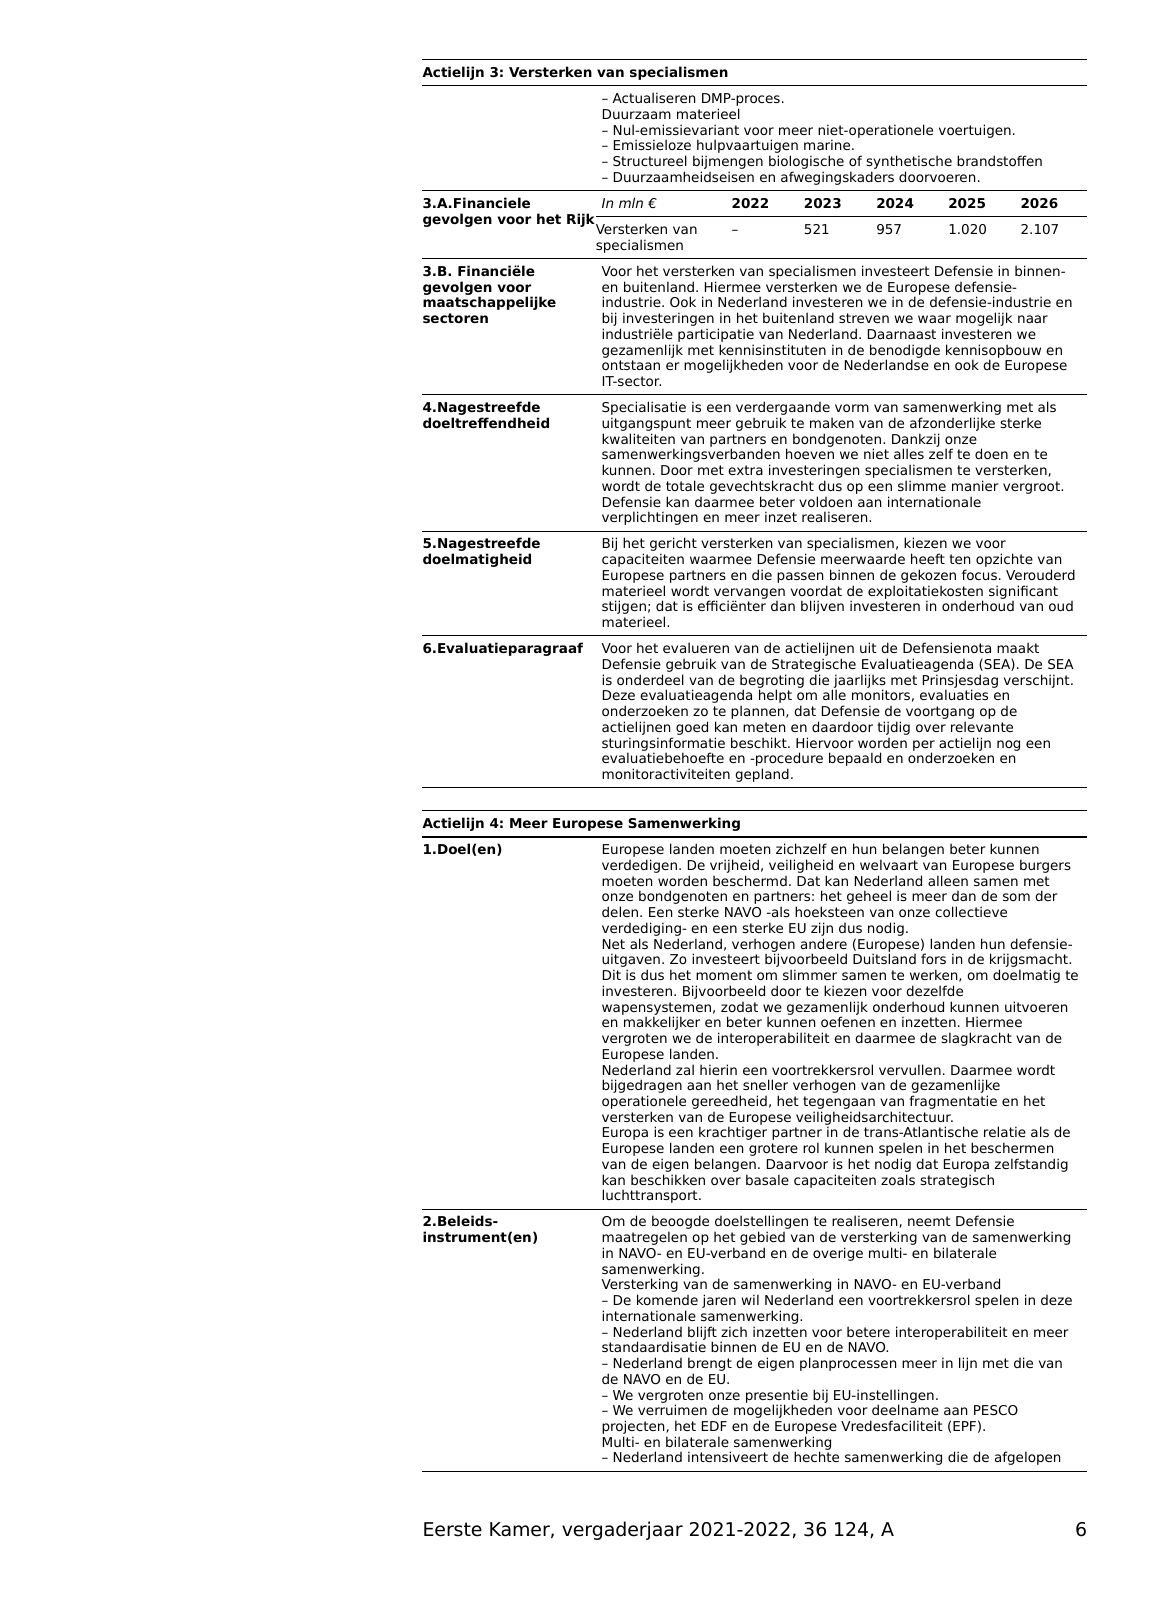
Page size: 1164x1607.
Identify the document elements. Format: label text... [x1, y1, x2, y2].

table_cell 1.Doel(en) [422, 838, 596, 1208]
table_cell Voor het evalueren van de actielijnen uit de Defensienota maakt Defensie gebruik van de Strategische Evaluatieagenda (SEA). De SEA is onderdeel van de begroting die jaarlijks met Prinsjesdag verschijnt. Deze evaluatieagenda helpt om alle monitors, evaluaties en onderzoeken zo te plannen, dat Defensie de voortgang op de actielijnen goed kan meten en daardoor tijdig over relevante sturingsinformatie beschikt. Hiervoor worden per actielijn nog een evaluatiebehoefte en -procedure bepaald en onderzoeken en monitoractiviteiten gepland. [596, 636, 1087, 787]
table_cell 2025 [942, 191, 1014, 216]
table_cell – Actualiseren DMP-proces. Duurzaam materieel – Nul-emissievariant voor meer niet-operationele voertuigen. – Emissieloze hulpvaartuigen marine. – Structureel bijmengen biologische of synthetische brandstoffen – Duurzaamheidseisen en afwegingskaders doorvoeren. [596, 86, 1087, 190]
table_cell 957 [870, 217, 942, 258]
table_header Actielijn 3: Versterken van specialismen [422, 60, 1087, 85]
table_cell 521 [798, 217, 870, 258]
table_cell [422, 86, 596, 190]
table_cell 3.A.Financiele gevolgen voor het Rijk [422, 191, 596, 258]
table_header Actielijn 4: Meer Europese Samenwerking [422, 811, 1087, 836]
table_cell 2.Beleids-instrument(en) [422, 1210, 596, 1471]
table_cell – [726, 217, 798, 258]
table_cell 1.020 [942, 217, 1014, 258]
table_cell Bij het gericht versterken van specialismen, kiezen we voor capaciteiten waarmee Defensie meerwaarde heeft ten opzichte van Europese partners en die passen binnen de gekozen focus. Verouderd materieel wordt vervangen voordat de exploitatiekosten significant stijgen; dat is efficiënter dan blijven investeren in onderhoud van oud materieel. [596, 532, 1087, 635]
table_cell 5.Nagestreefde doelmatigheid [422, 532, 596, 635]
table_cell 2022 [726, 191, 798, 216]
table_cell In mln € [596, 191, 726, 216]
table_cell Versterken van specialismen [596, 217, 726, 258]
table_cell 2026 [1014, 191, 1087, 216]
table_cell Europese landen moeten zichzelf en hun belangen beter kunnen verdedigen. De vrijheid, veiligheid en welvaart van Europese burgers moeten worden beschermd. Dat kan Nederland alleen samen met onze bondgenoten en partners: het geheel is meer dan de som der delen. Een sterke NAVO -als hoeksteen van onze collectieve verdediging- en een sterke EU zijn dus nodig. Net als Nederland, verhogen andere (Europese) landen hun defensie-uitgaven. Zo investeert bijvoorbeeld Duitsland fors in de krijgsmacht. Dit is dus het moment om slimmer samen te werken, om doelmatig te investeren. Bijvoorbeeld door te kiezen voor dezelfde wapensystemen, zodat we gezamenlijk onderhoud kunnen uitvoeren en makkelijker en beter kunnen oefenen en inzetten. Hiermee vergroten we de interoperabiliteit en daarmee de slagkracht van de Europese landen. Nederland zal hierin een voortrekkersrol vervullen. Daarmee wordt bijgedragen aan het sneller verhogen van de gezamenlijke operationele gereedheid, het tegengaan van fragmentatie en het versterken van de Europese veiligheidsarchitectuur. Europa is een krachtiger partner in de trans-Atlantische relatie als de Europese landen een grotere rol kunnen spelen in het beschermen van de eigen belangen. Daarvoor is het nodig dat Europa zelfstandig kan beschikken over basale capaciteiten zoals strategisch luchttransport. [596, 838, 1087, 1208]
table_cell 2023 [798, 191, 870, 216]
table_cell 2024 [870, 191, 942, 216]
table_cell Voor het versterken van specialismen investeert Defensie in binnen- en buitenland. Hiermee versterken we de Europese defensie-industrie. Ook in Nederland investeren we in de defensie-industrie en bij investeringen in het buitenland streven we waar mogelijk naar industriële participatie van Nederland. Daarnaast investeren we gezamenlijk met kennisinstituten in de benodigde kennisopbouw en ontstaan er mogelijkheden voor de Nederlandse en ook de Europese IT-sector. [596, 259, 1087, 394]
table_cell Om de beoogde doelstellingen te realiseren, neemt Defensie maatregelen op het gebied van de versterking van de samenwerking in NAVO- en EU-verband en de overige multi- en bilaterale samenwerking. Versterking van de samenwerking in NAVO- en EU-verband – De komende jaren wil Nederland een voortrekkersrol spelen in deze internationale samenwerking. – Nederland blijft zich inzetten voor betere interoperabiliteit en meer standaardisatie binnen de EU en de NAVO. – Nederland brengt de eigen planprocessen meer in lijn met die van de NAVO en de EU. – We vergroten onze presentie bij EU-instellingen. – We verruimen de mogelijkheden voor deelname aan PESCO projecten, het EDF en de Europese Vredesfaciliteit (EPF). Multi- en bilaterale samenwerking – Nederland intensiveert de hechte samenwerking die de afgelopen [596, 1210, 1087, 1471]
table_cell 3.B. Financiële gevolgen voor maatschappelijke sectoren [422, 259, 596, 394]
table_cell Specialisatie is een verdergaande vorm van samenwerking met als uitgangspunt meer gebruik te maken van de afzonderlijke sterke kwaliteiten van partners en bondgenoten. Dankzij onze samenwerkingsverbanden hoeven we niet alles zelf te doen en te kunnen. Door met extra investeringen specialismen te versterken, wordt de totale gevechtskracht dus op een slimme manier vergroot. Defensie kan daarmee beter voldoen aan internationale verplichtingen en meer inzet realiseren. [596, 395, 1087, 531]
table_cell 2.107 [1014, 217, 1087, 258]
table_cell 6.Evaluatieparagraaf [422, 636, 596, 787]
table_cell 4.Nagestreefde doeltreffendheid [422, 395, 596, 531]
